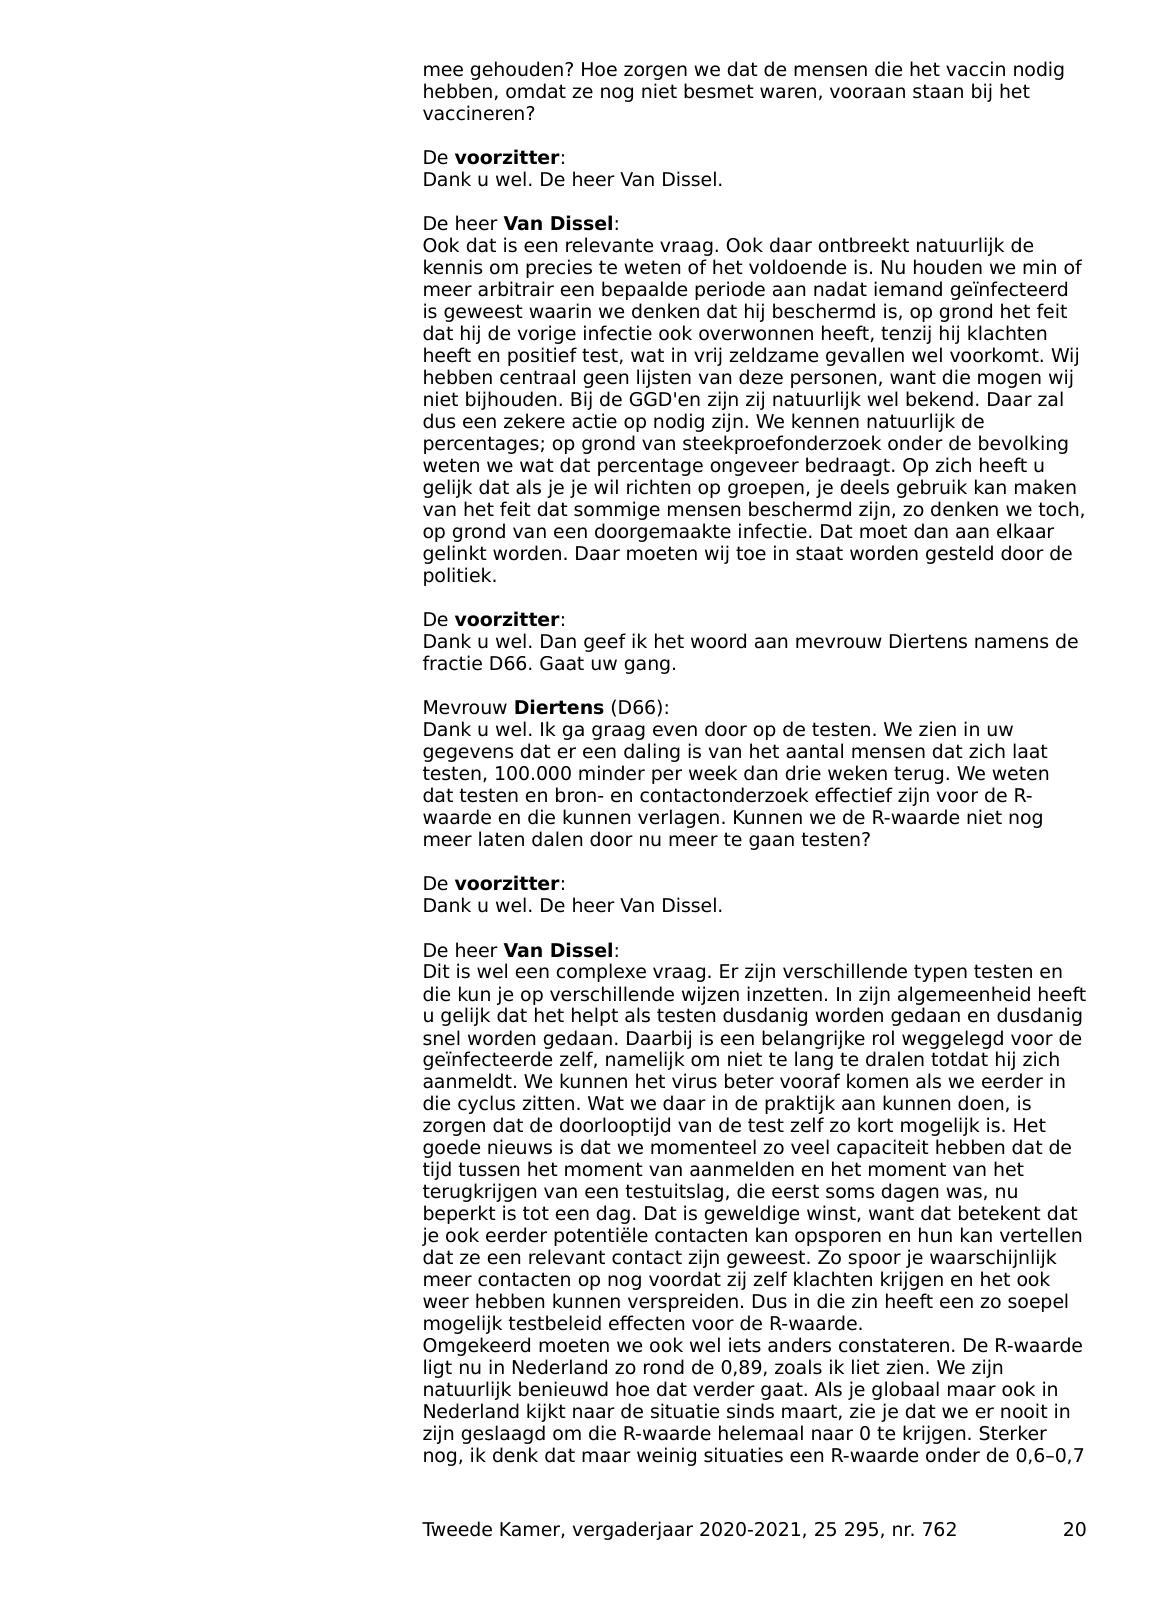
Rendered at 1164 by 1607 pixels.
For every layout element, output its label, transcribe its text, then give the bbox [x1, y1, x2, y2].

text De voorzitter: [422, 873, 1087, 895]
text Dank u wel. De heer Van Dissel. [422, 169, 1087, 191]
text Omgekeerd moeten we ook wel iets anders constateren. De R-waarde ligt nu in Nederland zo rond de 0,89, zoals ik liet zien. We zijn natuurlijk benieuwd hoe dat verder gaat. Als je globaal maar ook in Nederland kijkt naar de situatie sinds maart, zie je dat we er nooit in zijn geslaagd om die R-waarde helemaal naar 0 te krijgen. Sterker nog, ik denk dat maar weinig situaties een R-waarde onder de 0,6–0,7 [422, 1335, 1087, 1467]
text De voorzitter: [422, 609, 1087, 631]
text Dank u wel. De heer Van Dissel. [422, 895, 1087, 917]
text mee gehouden? Hoe zorgen we dat de mensen die het vaccin nodig hebben, omdat ze nog niet besmet waren, vooraan staan bij het vaccineren? [422, 59, 1087, 125]
text De heer Van Dissel: [422, 213, 1087, 235]
text Ook dat is een relevante vraag. Ook daar ontbreekt natuurlijk de kennis om precies te weten of het voldoende is. Nu houden we min of meer arbitrair een bepaalde periode aan nadat iemand geïnfecteerd is geweest waarin we denken dat hij beschermd is, op grond het feit dat hij de vorige infectie ook overwonnen heeft, tenzij hij klachten heeft en positief test, wat in vrij zeldzame gevallen wel voorkomt. Wij hebben centraal geen lijsten van deze personen, want die mogen wij niet bijhouden. Bij de GGD'en zijn zij natuurlijk wel bekend. Daar zal dus een zekere actie op nodig zijn. We kennen natuurlijk de percentages; op grond van steekproefonderzoek onder de bevolking weten we wat dat percentage ongeveer bedraagt. Op zich heeft u gelijk dat als je je wil richten op groepen, je deels gebruik kan maken van het feit dat sommige mensen beschermd zijn, zo denken we toch, op grond van een doorgemaakte infectie. Dat moet dan aan elkaar gelinkt worden. Daar moeten wij toe in staat worden gesteld door de politiek. [422, 235, 1087, 587]
text Dank u wel. Ik ga graag even door op de testen. We zien in uw gegevens dat er een daling is van het aantal mensen dat zich laat testen, 100.000 minder per week dan drie weken terug. We weten dat testen en bron- en contactonderzoek effectief zijn voor de R-waarde en die kunnen verlagen. Kunnen we de R-waarde niet nog meer laten dalen door nu meer te gaan testen? [422, 719, 1087, 851]
text De heer Van Dissel: [422, 939, 1087, 961]
text De voorzitter: [422, 147, 1087, 169]
text Dank u wel. Dan geef ik het woord aan mevrouw Diertens namens de fractie D66. Gaat uw gang. [422, 631, 1087, 675]
text Dit is wel een complexe vraag. Er zijn verschillende typen testen en die kun je op verschillende wijzen inzetten. In zijn algemeenheid heeft u gelijk dat het helpt als testen dusdanig worden gedaan en dusdanig snel worden gedaan. Daarbij is een belangrijke rol weggelegd voor de geïnfecteerde zelf, namelijk om niet te lang te dralen totdat hij zich aanmeldt. We kunnen het virus beter vooraf komen als we eerder in die cyclus zitten. Wat we daar in de praktijk aan kunnen doen, is zorgen dat de doorlooptijd van de test zelf zo kort mogelijk is. Het goede nieuws is dat we momenteel zo veel capaciteit hebben dat de tijd tussen het moment van aanmelden en het moment van het terugkrijgen van een testuitslag, die eerst soms dagen was, nu beperkt is tot een dag. Dat is geweldige winst, want dat betekent dat je ook eerder potentiële contacten kan opsporen en hun kan vertellen dat ze een relevant contact zijn geweest. Zo spoor je waarschijnlijk meer contacten op nog voordat zij zelf klachten krijgen en het ook weer hebben kunnen verspreiden. Dus in die zin heeft een zo soepel mogelijk testbeleid effecten voor de R-waarde. [422, 961, 1087, 1335]
text Mevrouw Diertens (D66): [422, 697, 1087, 719]
